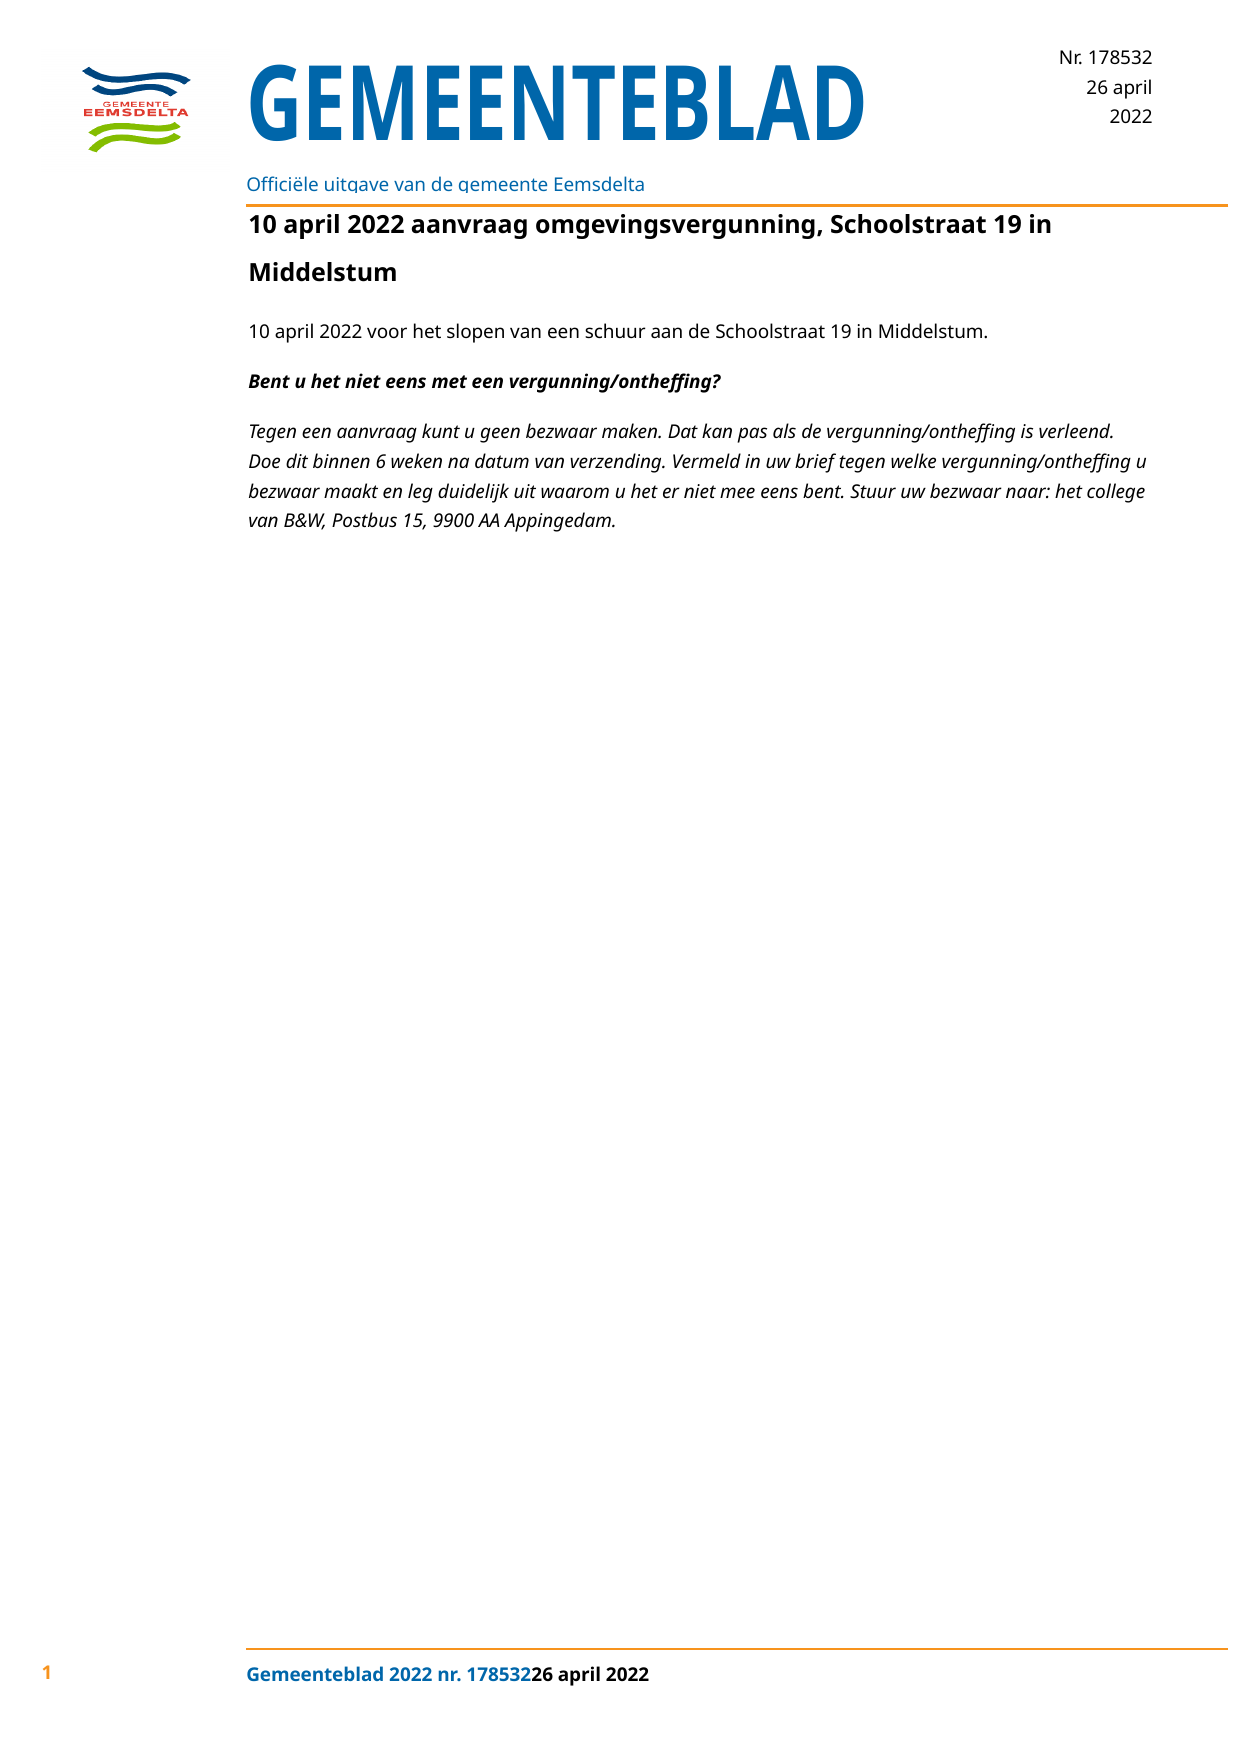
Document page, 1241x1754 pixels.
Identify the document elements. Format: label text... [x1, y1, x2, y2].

text 10 april 2022 aanvraag omgevingsvergunning, Schoolstraat 19 in Middelstum [248, 207, 1152, 288]
picture [41, 47, 231, 172]
text 10 april 2022 voor het slopen van een schuur aan de Schoolstraat 19 in Middelstum. [248, 318, 1152, 344]
text Tegen een aanvraag kunt u geen bezwaar maken. Dat kan pas als de vergunning/ontheffing is verleend. Doe dit binnen 6 weken na datum van verzending. Vermeld in uw brief tegen welke vergunning/ontheffing u bezwaar maakt en leg duidelijk uit waarom u het er niet mee eens bent. Stuur uw bezwaar naar: het college van B&W, Postbus 15, 9900 AA Appingedam. [248, 419, 1152, 533]
text Bent u het niet eens met een vergunning/ontheffing? [248, 368, 1152, 394]
